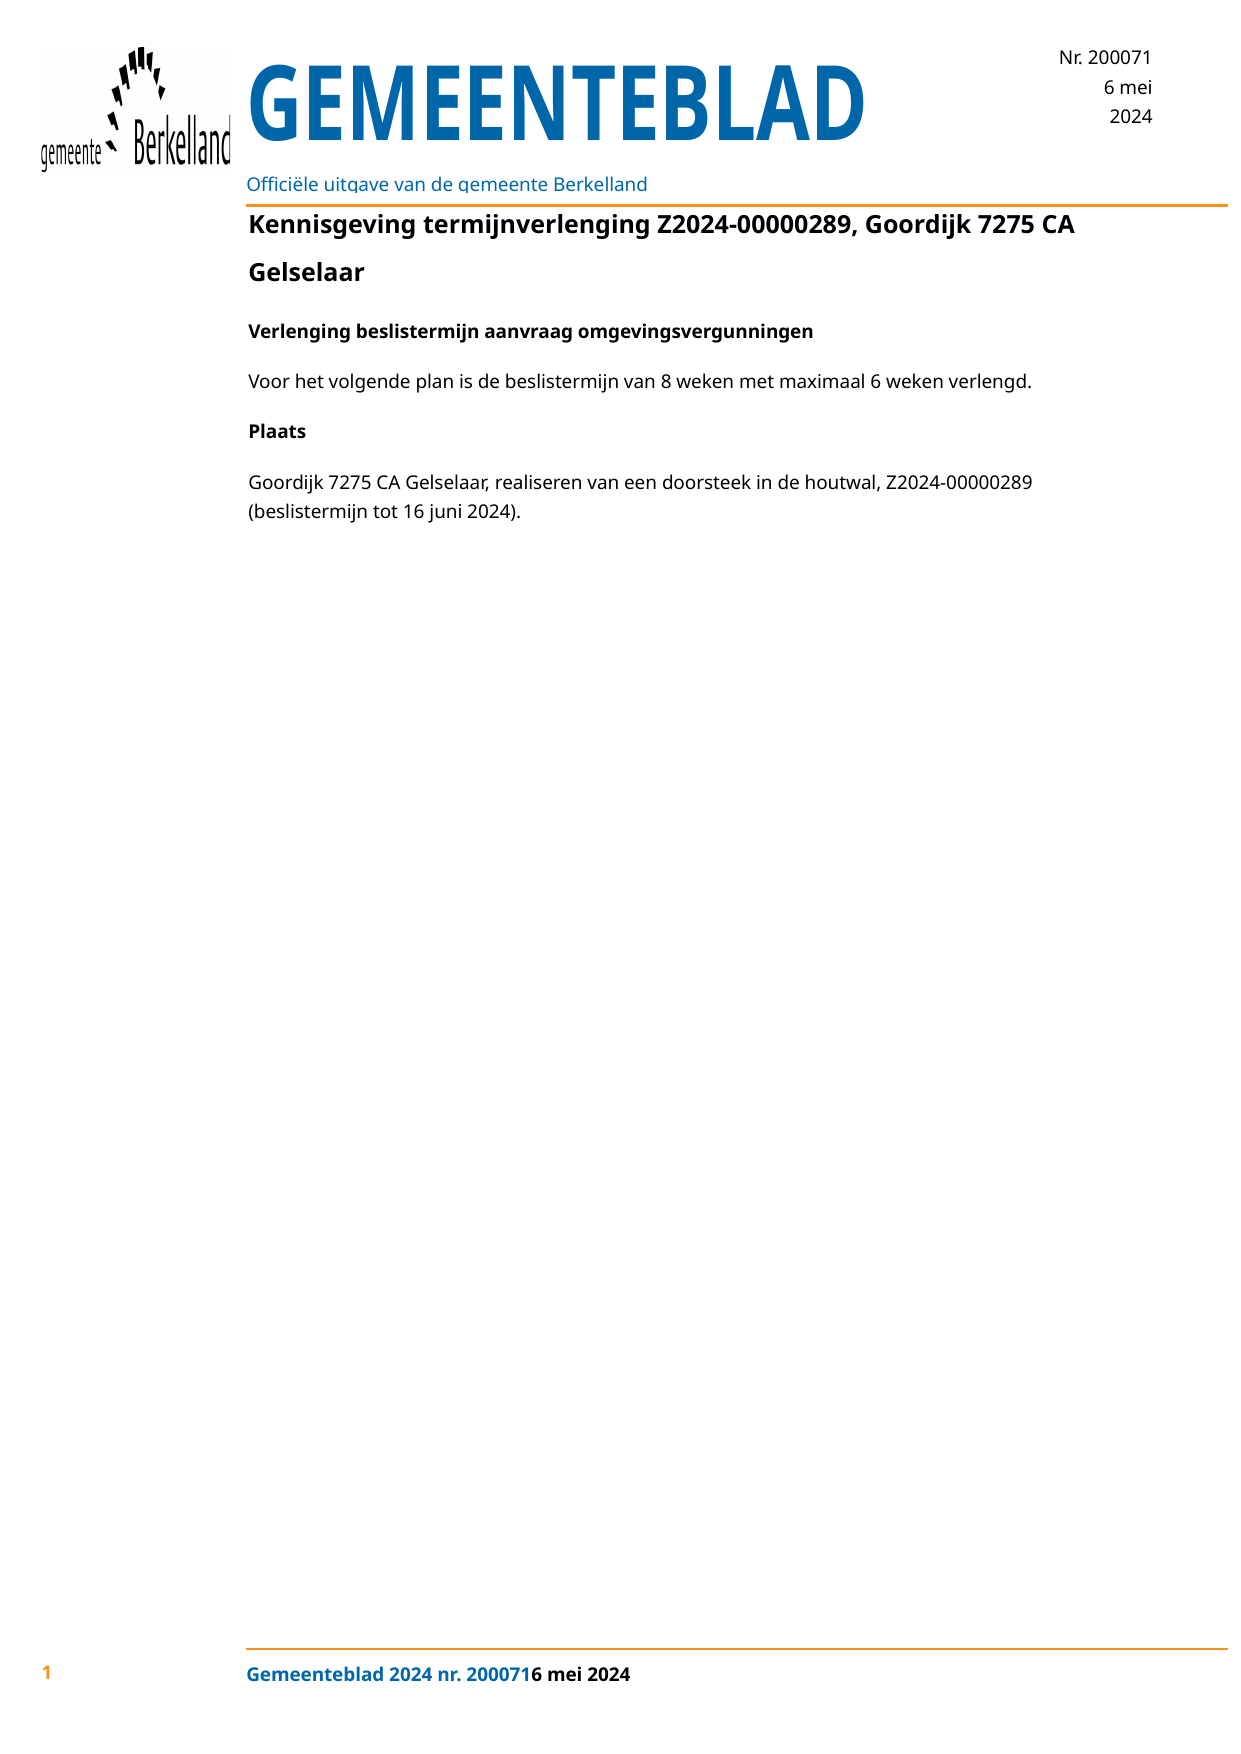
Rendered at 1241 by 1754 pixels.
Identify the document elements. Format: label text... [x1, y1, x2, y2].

text Verlenging beslistermijn aanvraag omgevingsvergunningen [248, 318, 1152, 344]
picture [41, 47, 231, 172]
text Goordijk 7275 CA Gelselaar, realiseren van een doorsteek in de houtwal, Z2024-00000289 (beslistermijn tot 16 juni 2024). [248, 469, 1152, 524]
text Plaats [248, 419, 1152, 444]
text Kennisgeving termijnverlenging Z2024-00000289, Goordijk 7275 CA Gelselaar [248, 207, 1152, 288]
text Voor het volgende plan is de beslistermijn van 8 weken met maximaal 6 weken verlengd. [248, 368, 1152, 394]
